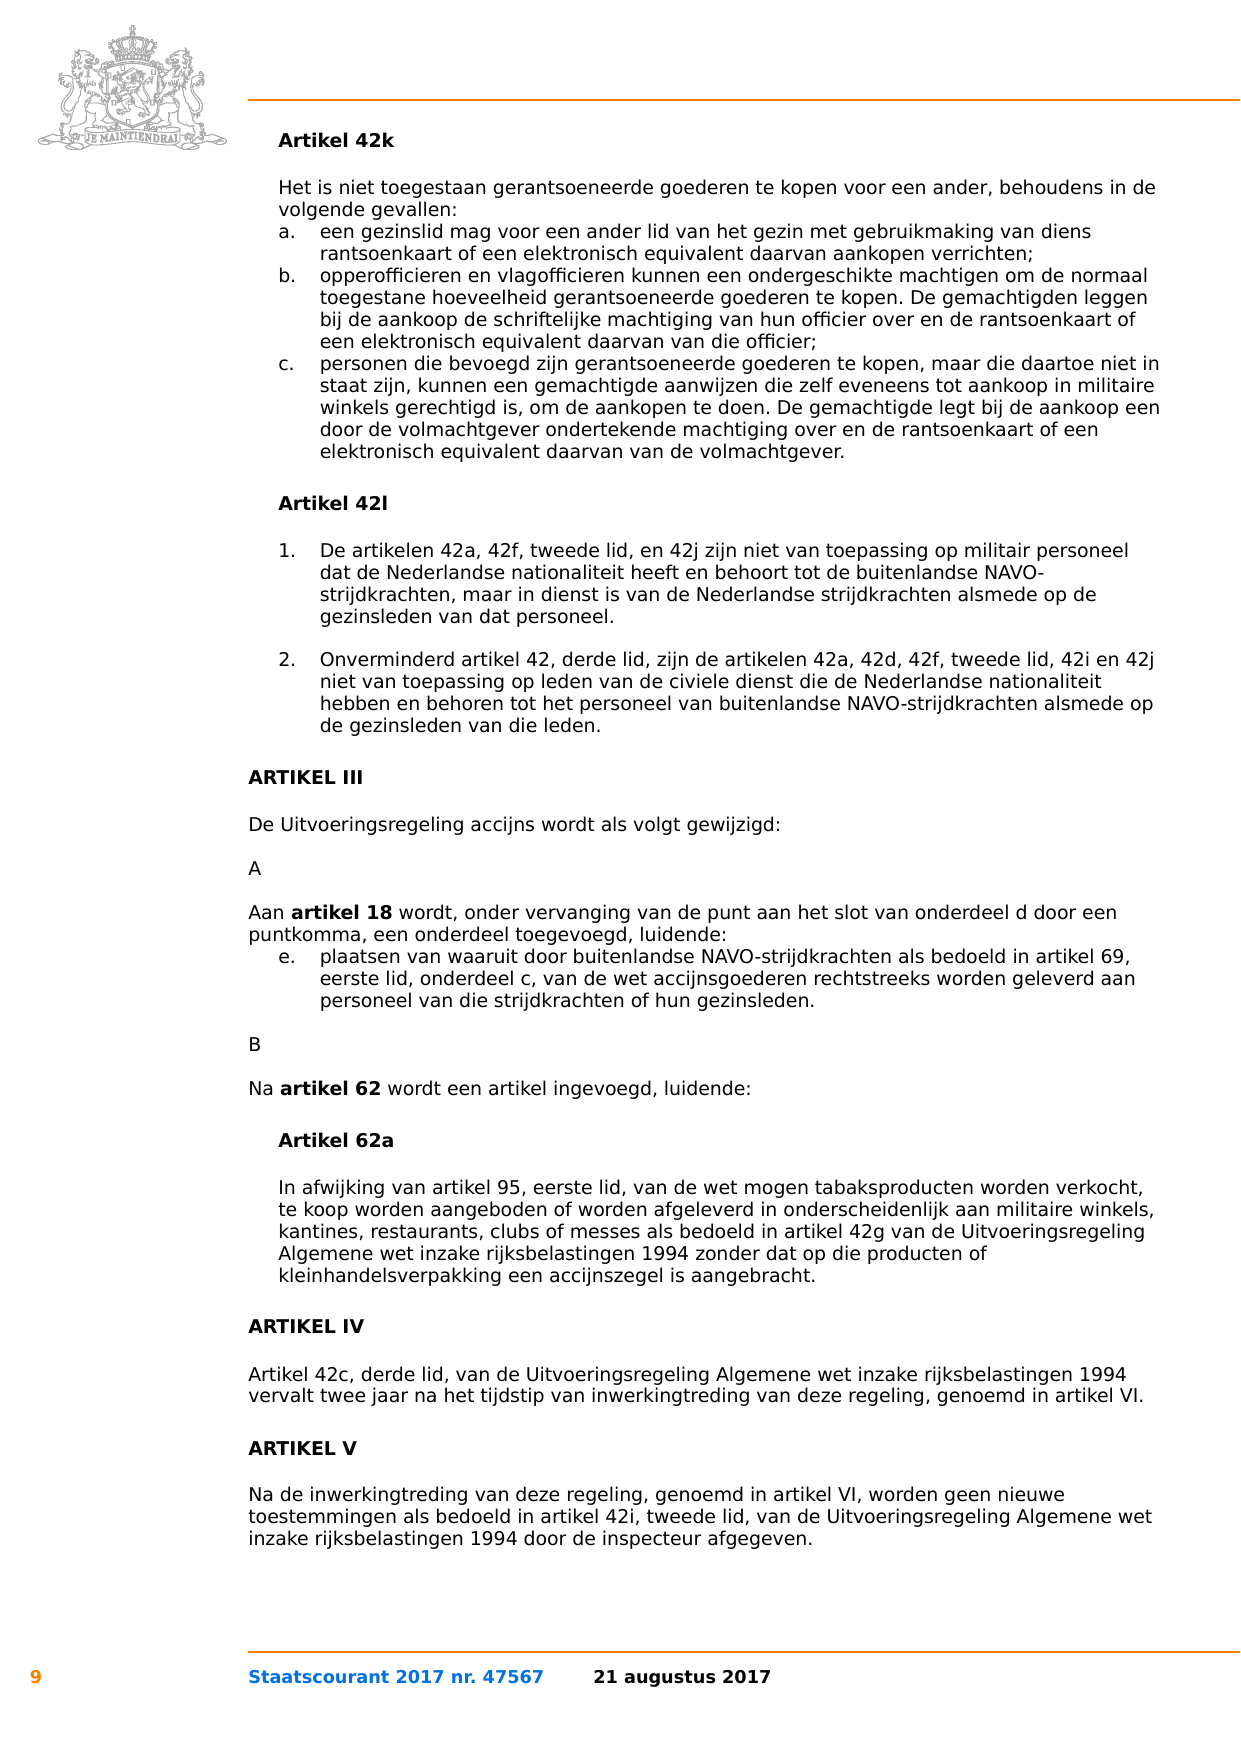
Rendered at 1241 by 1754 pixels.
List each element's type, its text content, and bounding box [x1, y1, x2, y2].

subtitle Artikel 42k [278, 130, 1163, 152]
subtitle ARTIKEL IV [248, 1316, 1163, 1338]
subtitle Artikel 62a [278, 1129, 1163, 1152]
text c. personen die bevoegd zijn gerantsoeneerde goederen te kopen, maar die daartoe niet in staat zijn, kunnen een gemachtigde aanwijzen die zelf eveneens tot aankoop in militaire winkels gerechtigd is, om de aankopen te doen. De gemachtigde legt bij de aankoop een door de volmachtgever ondertekende machtiging over en de rantsoenkaart of een elektronisch equivalent daarvan van de volmachtgever. [278, 353, 1163, 463]
text De Uitvoeringsregeling accijns wordt als volgt gewijzigd: [248, 814, 1163, 836]
text 1. De artikelen 42a, 42f, tweede lid, en 42j zijn niet van toepassing op militair personeel dat de Nederlandse nationaliteit heeft en behoort tot de buitenlandse NAVO-strijdkrachten, maar in dienst is van de Nederlandse strijdkrachten alsmede op de gezinsleden van dat personeel. [278, 539, 1163, 627]
text Na de inwerkingtreding van deze regeling, genoemd in artikel VI, worden geen nieuwe toestemmingen als bedoeld in artikel 42i, tweede lid, van de Uitvoeringsregeling Algemene wet inzake rijksbelastingen 1994 door de inspecteur afgegeven. [248, 1484, 1163, 1550]
text e. plaatsen van waaruit door buitenlandse NAVO-strijdkrachten als bedoeld in artikel 69, eerste lid, onderdeel c, van de wet accijnsgoederen rechtstreeks worden geleverd aan personeel van die strijdkrachten of hun gezinsleden. [278, 946, 1163, 1012]
text b. opperofficieren en vlagofficieren kunnen een ondergeschikte machtigen om de normaal toegestane hoeveelheid gerantsoeneerde goederen te kopen. De gemachtigden leggen bij de aankoop de schriftelijke machtiging van hun officier over en de rantsoenkaart of een elektronisch equivalent daarvan van die officier; [278, 265, 1163, 353]
picture [38, 25, 227, 150]
text 2. Onverminderd artikel 42, derde lid, zijn de artikelen 42a, 42d, 42f, tweede lid, 42i en 42j niet van toepassing op leden van de civiele dienst die de Nederlandse nationaliteit hebben en behoren tot het personeel van buitenlandse NAVO-strijdkrachten alsmede op de gezinsleden van die leden. [278, 649, 1163, 737]
subtitle ARTIKEL III [248, 767, 1163, 789]
text Aan artikel 18 wordt, onder vervanging van de punt aan het slot van onderdeel d door een puntkomma, een onderdeel toegevoegd, luidende: [248, 902, 1163, 946]
text a. een gezinslid mag voor een ander lid van het gezin met gebruikmaking van diens rantsoenkaart of een elektronisch equivalent daarvan aankopen verrichten; [278, 221, 1163, 265]
text Artikel 42c, derde lid, van de Uitvoeringsregeling Algemene wet inzake rijksbelastingen 1994 vervalt twee jaar na het tijdstip van inwerkingtreding van deze regeling, genoemd in artikel VI. [248, 1363, 1163, 1407]
text B [248, 1034, 1163, 1056]
text Na artikel 62 wordt een artikel ingevoegd, luidende: [248, 1078, 1163, 1099]
subtitle Artikel 42l [278, 493, 1163, 514]
text In afwijking van artikel 95, eerste lid, van de wet mogen tabaksproducten worden verkocht, te koop worden aangeboden of worden afgeleverd in onderscheidenlijk aan militaire winkels, kantines, restaurants, clubs of messes als bedoeld in artikel 42g van de Uitvoeringsregeling Algemene wet inzake rijksbelastingen 1994 zonder dat op die producten of kleinhandelsverpakking een accijnszegel is aangebracht. [278, 1177, 1163, 1286]
text A [248, 858, 1163, 880]
text Het is niet toegestaan gerantsoeneerde goederen te kopen voor een ander, behoudens in de volgende gevallen: [278, 177, 1163, 221]
subtitle ARTIKEL V [248, 1437, 1163, 1459]
